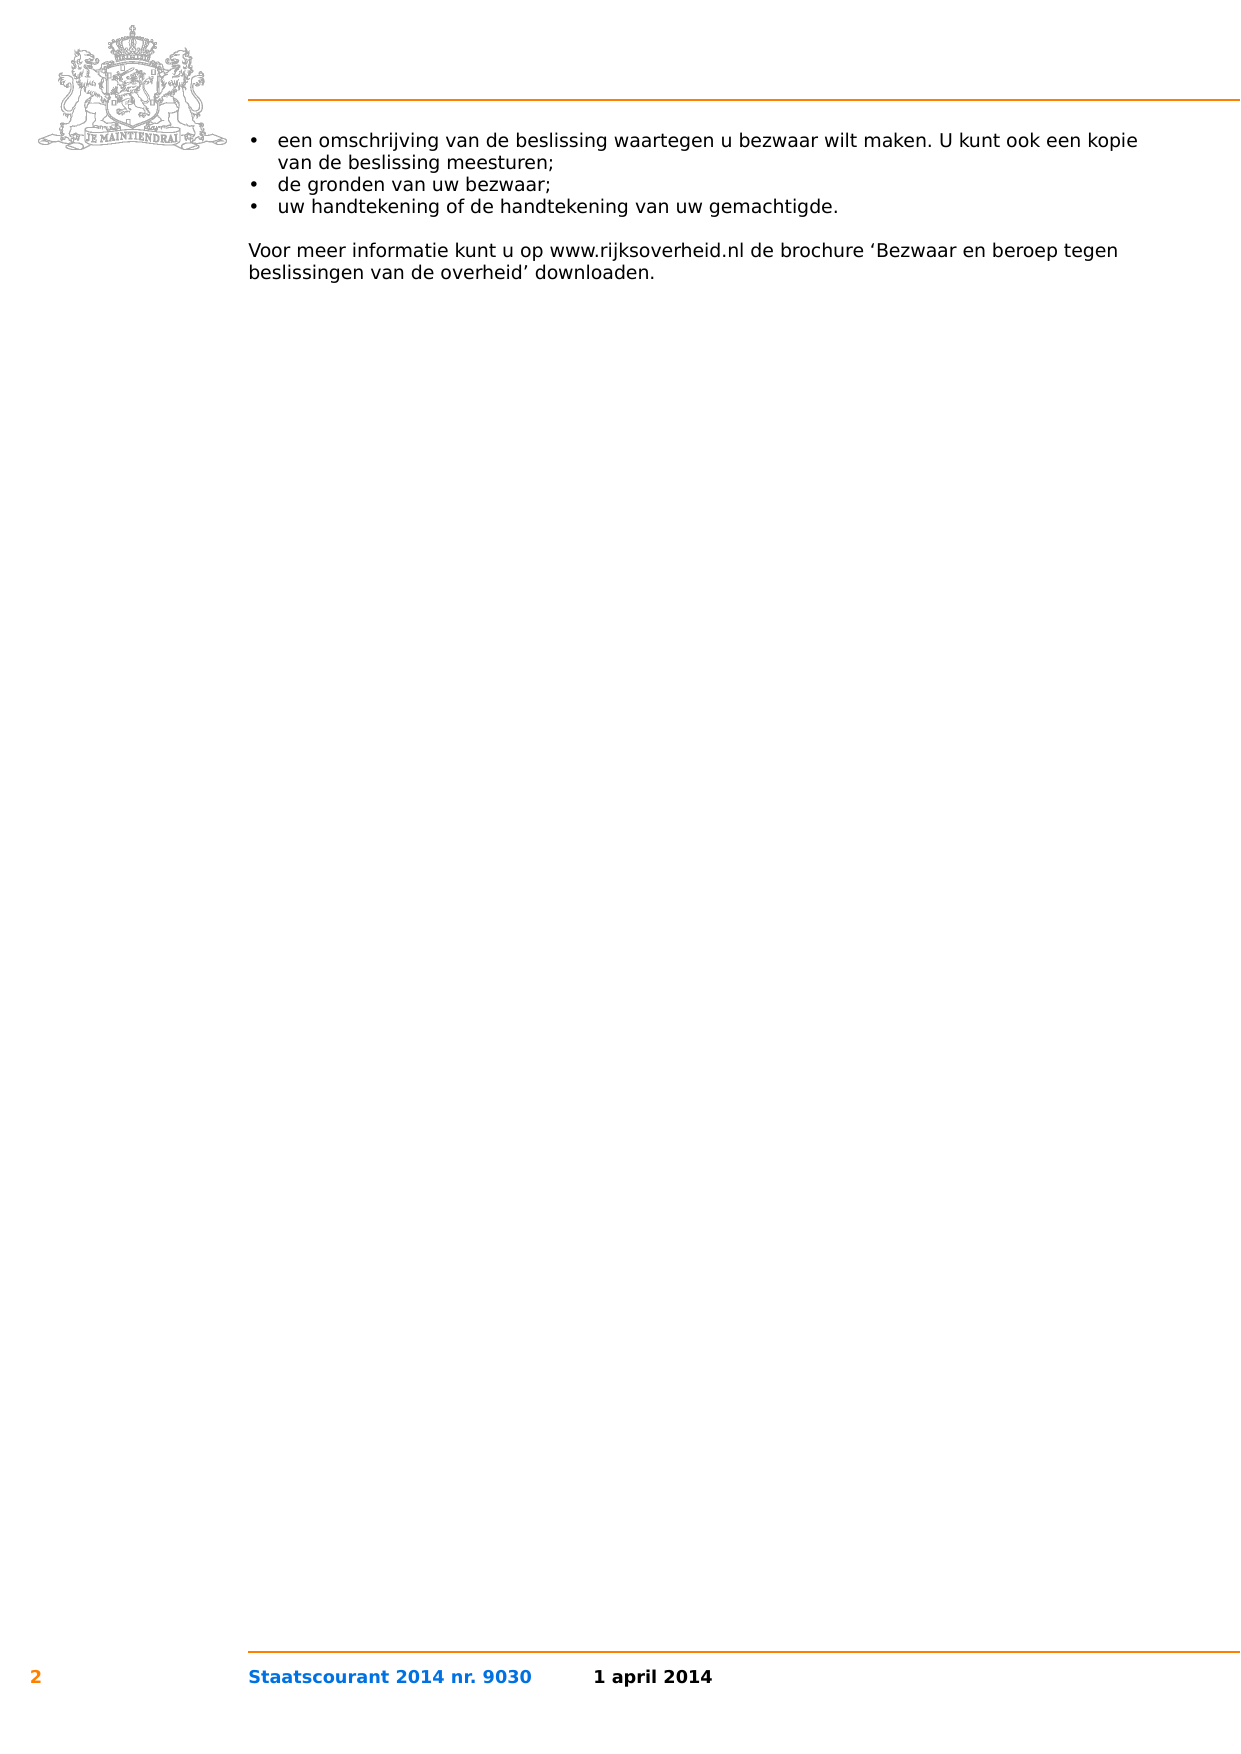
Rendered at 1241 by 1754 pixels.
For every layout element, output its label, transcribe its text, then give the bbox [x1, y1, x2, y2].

picture [38, 25, 227, 150]
text • uw handtekening of de handtekening van uw gemachtigde. [248, 196, 1163, 218]
text • een omschrijving van de beslissing waartegen u bezwaar wilt maken. U kunt ook een kopie van de beslissing meesturen; [248, 130, 1163, 174]
text Voor meer informatie kunt u op www.rijksoverheid.nl de brochure ‘Bezwaar en beroep tegen beslissingen van de overheid’ downloaden. [248, 240, 1163, 284]
text • de gronden van uw bezwaar; [248, 174, 1163, 196]
